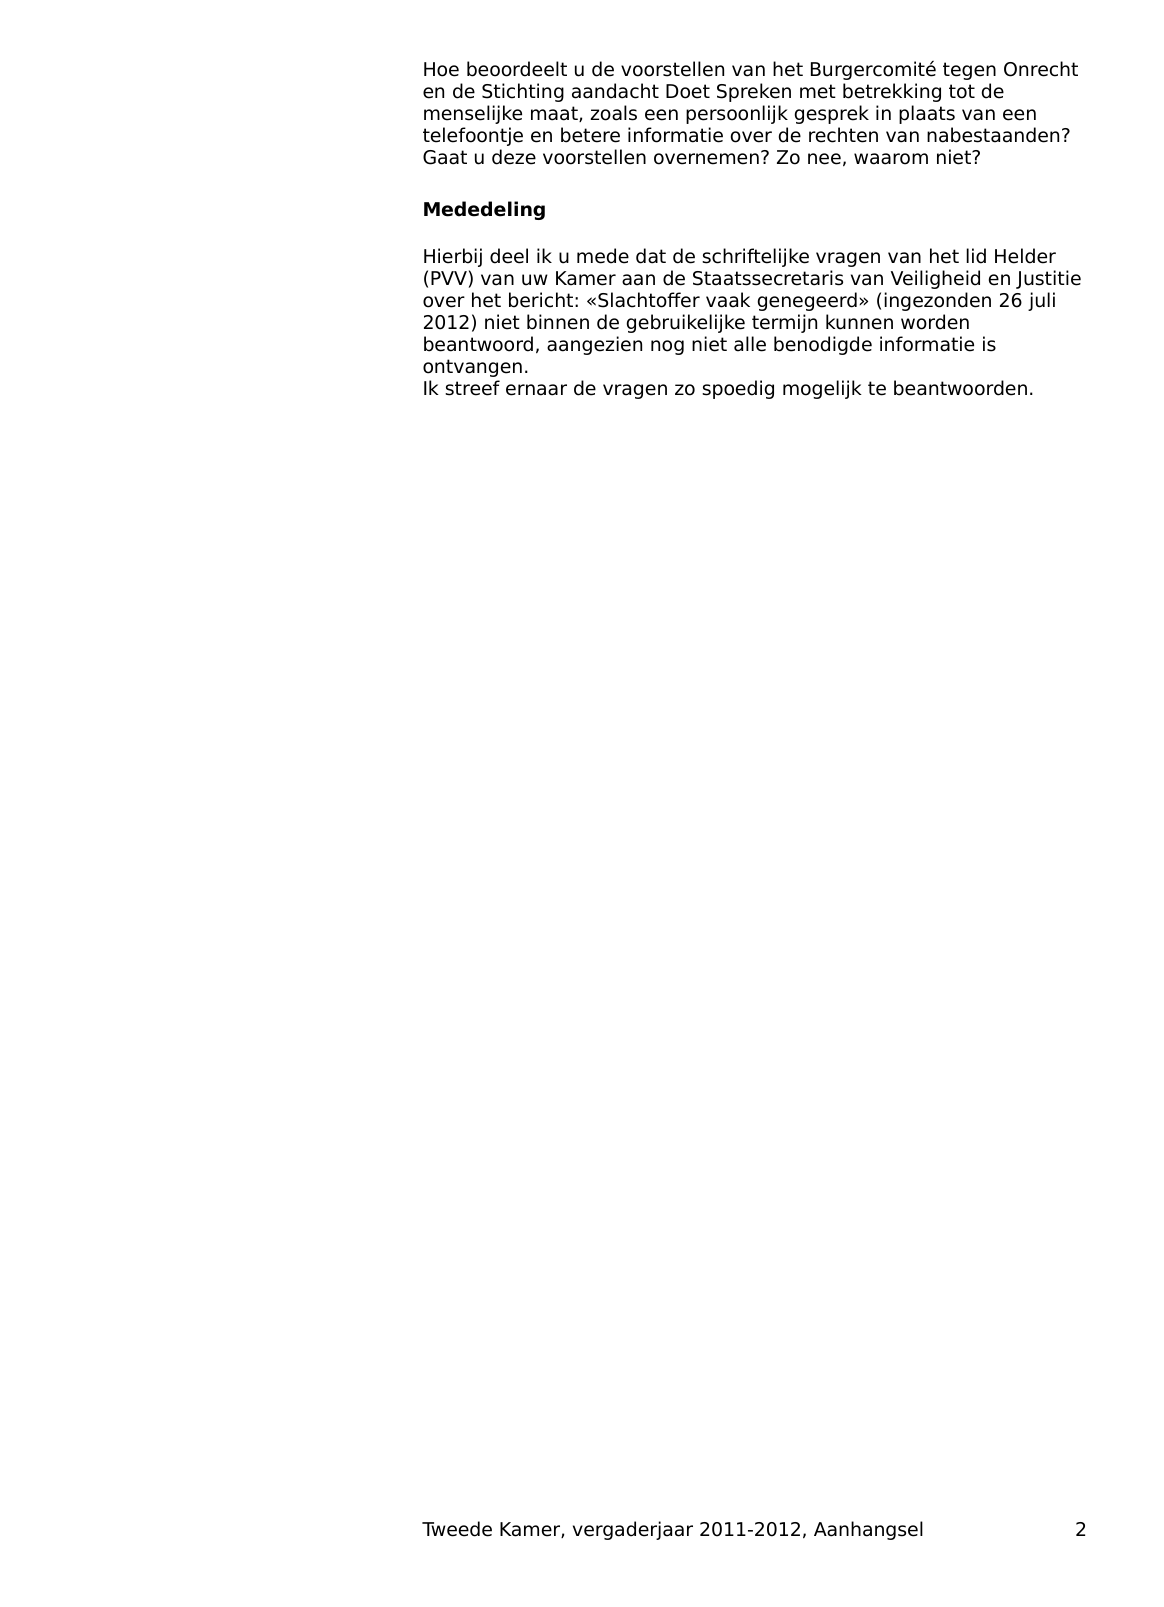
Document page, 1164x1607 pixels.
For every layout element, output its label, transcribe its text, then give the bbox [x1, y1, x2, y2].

text Hierbij deel ik u mede dat de schriftelijke vragen van het lid Helder (PVV) van uw Kamer aan de Staatssecretaris van Veiligheid en Justitie over het bericht: «Slachtoffer vaak genegeerd» (ingezonden 26 juli 2012) niet binnen de gebruikelijke termijn kunnen worden beantwoord, aangezien nog niet alle benodigde informatie is ontvangen. [422, 246, 1087, 378]
text Ik streef ernaar de vragen zo spoedig mogelijk te beantwoorden. [422, 378, 1087, 400]
subtitle Mededeling [422, 199, 1087, 221]
text Hoe beoordeelt u de voorstellen van het Burgercomité tegen Onrecht en de Stichting aandacht Doet Spreken met betrekking tot de menselijke maat, zoals een persoonlijk gesprek in plaats van een telefoontje en betere informatie over de rechten van nabestaanden? Gaat u deze voorstellen overnemen? Zo nee, waarom niet? [422, 59, 1087, 169]
